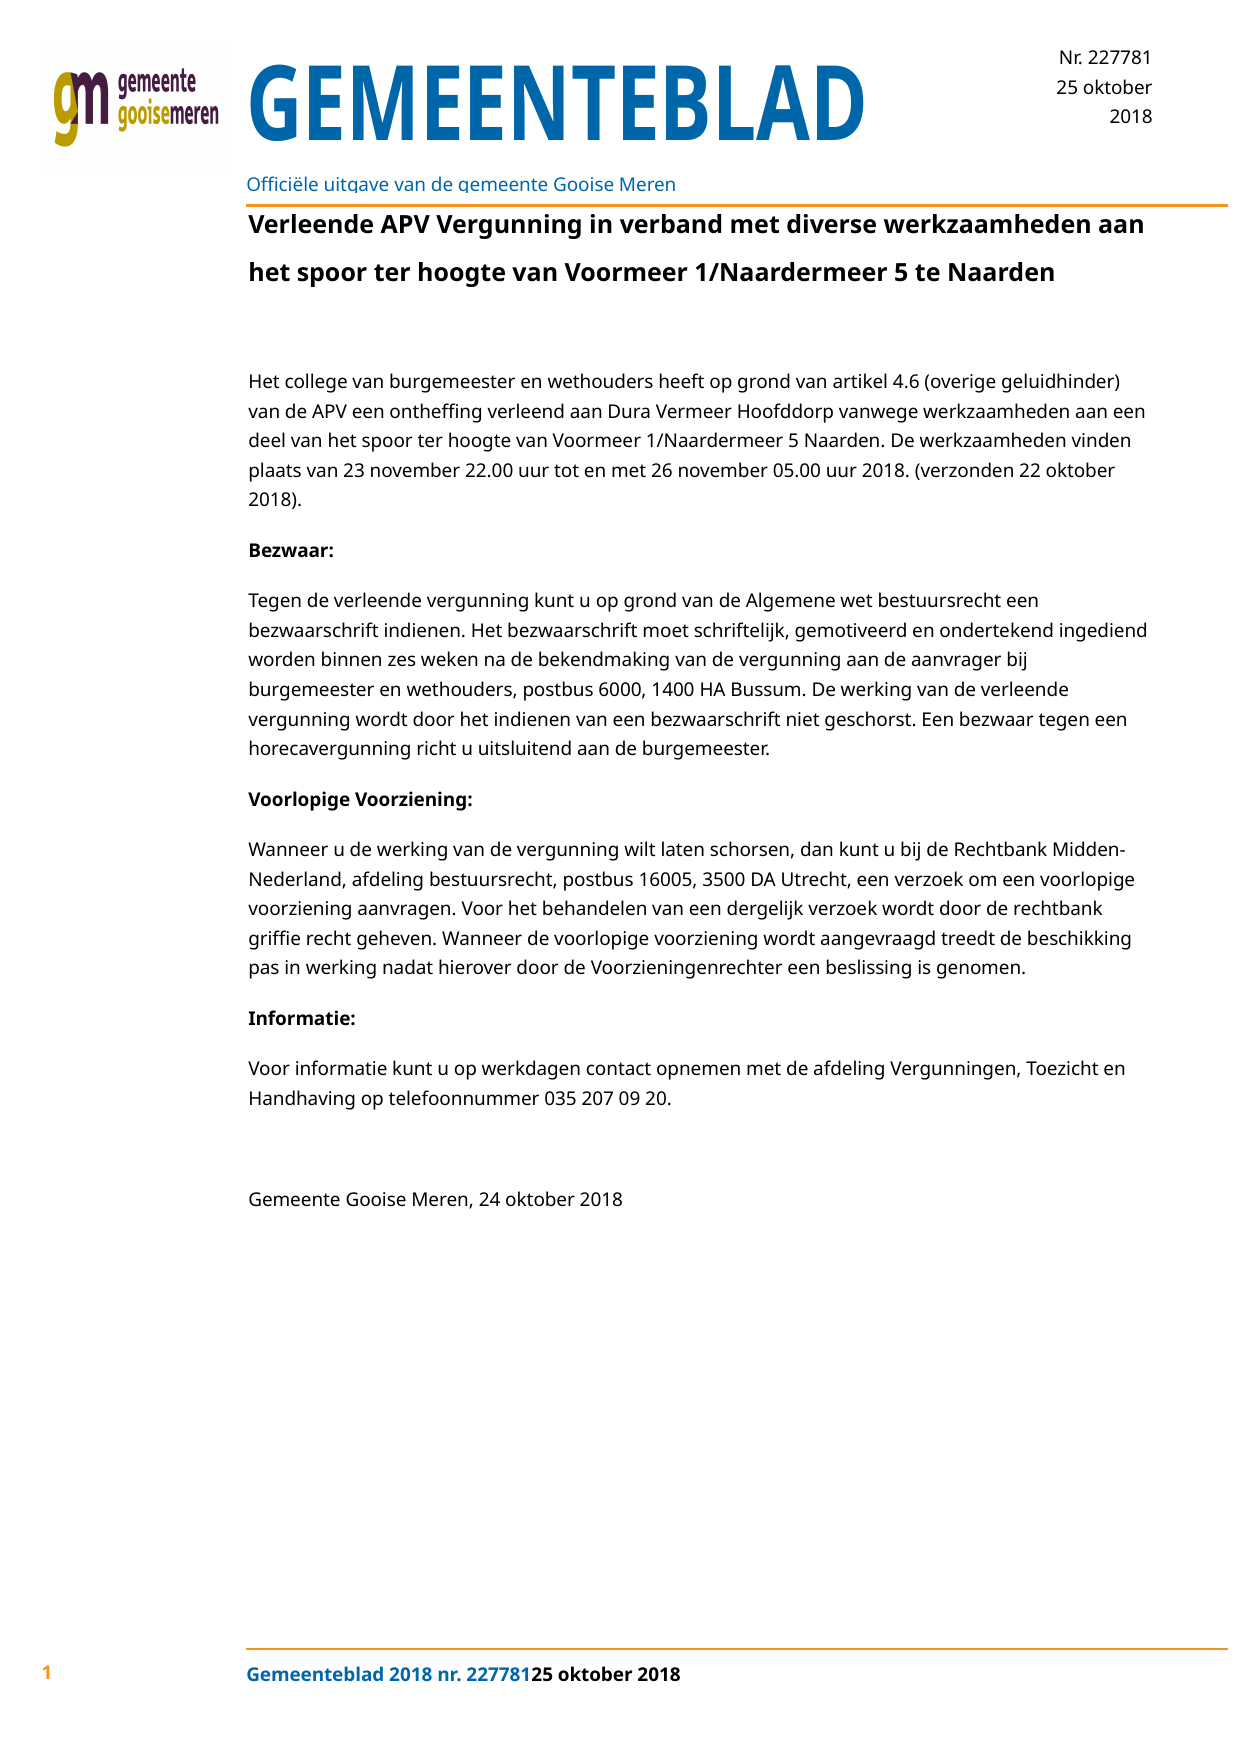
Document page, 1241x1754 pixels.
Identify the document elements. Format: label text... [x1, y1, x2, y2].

text Voorlopige Voorziening: [248, 786, 1152, 812]
text Bezwaar: [248, 537, 1152, 563]
text Voor informatie kunt u op werkdagen contact opnemen met de afdeling Vergunningen, Toezicht en Handhaving op telefoonnummer 035 207 09 20. [248, 1055, 1152, 1111]
text Tegen de verleende vergunning kunt u op grond van de Algemene wet bestuursrecht een bezwaarschrift indienen. Het bezwaarschrift moet schriftelijk, gemotiveerd en ondertekend ingediend worden binnen zes weken na de bekendmaking van de vergunning aan de aanvrager bij burgemeester en wethouders, postbus 6000, 1400 HA Bussum. De werking van de verleende vergunning wordt door het indienen van een bezwaarschrift niet geschorst. Een bezwaar tegen een horecavergunning richt u uitsluitend aan de burgemeester. [248, 587, 1152, 761]
text Gemeente Gooise Meren, 24 oktober 2018 [248, 1186, 1152, 1212]
text Verleende APV Vergunning in verband met diverse werkzaamheden aan het spoor ter hoogte van Voormeer 1/Naardermeer 5 te Naarden [248, 207, 1152, 288]
picture [41, 47, 231, 172]
text Het college van burgemeester en wethouders heeft op grond van artikel 4.6 (overige geluidhinder) van de APV een ontheffing verleend aan Dura Vermeer Hoofddorp vanwege werkzaamheden aan een deel van het spoor ter hoogte van Voormeer 1/Naardermeer 5 Naarden. De werkzaamheden vinden plaats van 23 november 22.00 uur tot en met 26 november 05.00 uur 2018. (verzonden 22 oktober 2018). [248, 368, 1152, 512]
text Wanneer u de werking van de vergunning wilt laten schorsen, dan kunt u bij de Rechtbank Midden-Nederland, afdeling bestuursrecht, postbus 16005, 3500 DA Utrecht, een verzoek om een voorlopige voorziening aanvragen. Voor het behandelen van een dergelijk verzoek wordt door de rechtbank griffie recht geheven. Wanneer de voorlopige voorziening wordt aangevraagd treedt de beschikking pas in werking nadat hierover door de Voorzieningenrechter een beslissing is genomen. [248, 836, 1152, 980]
text Informatie: [248, 1005, 1152, 1031]
